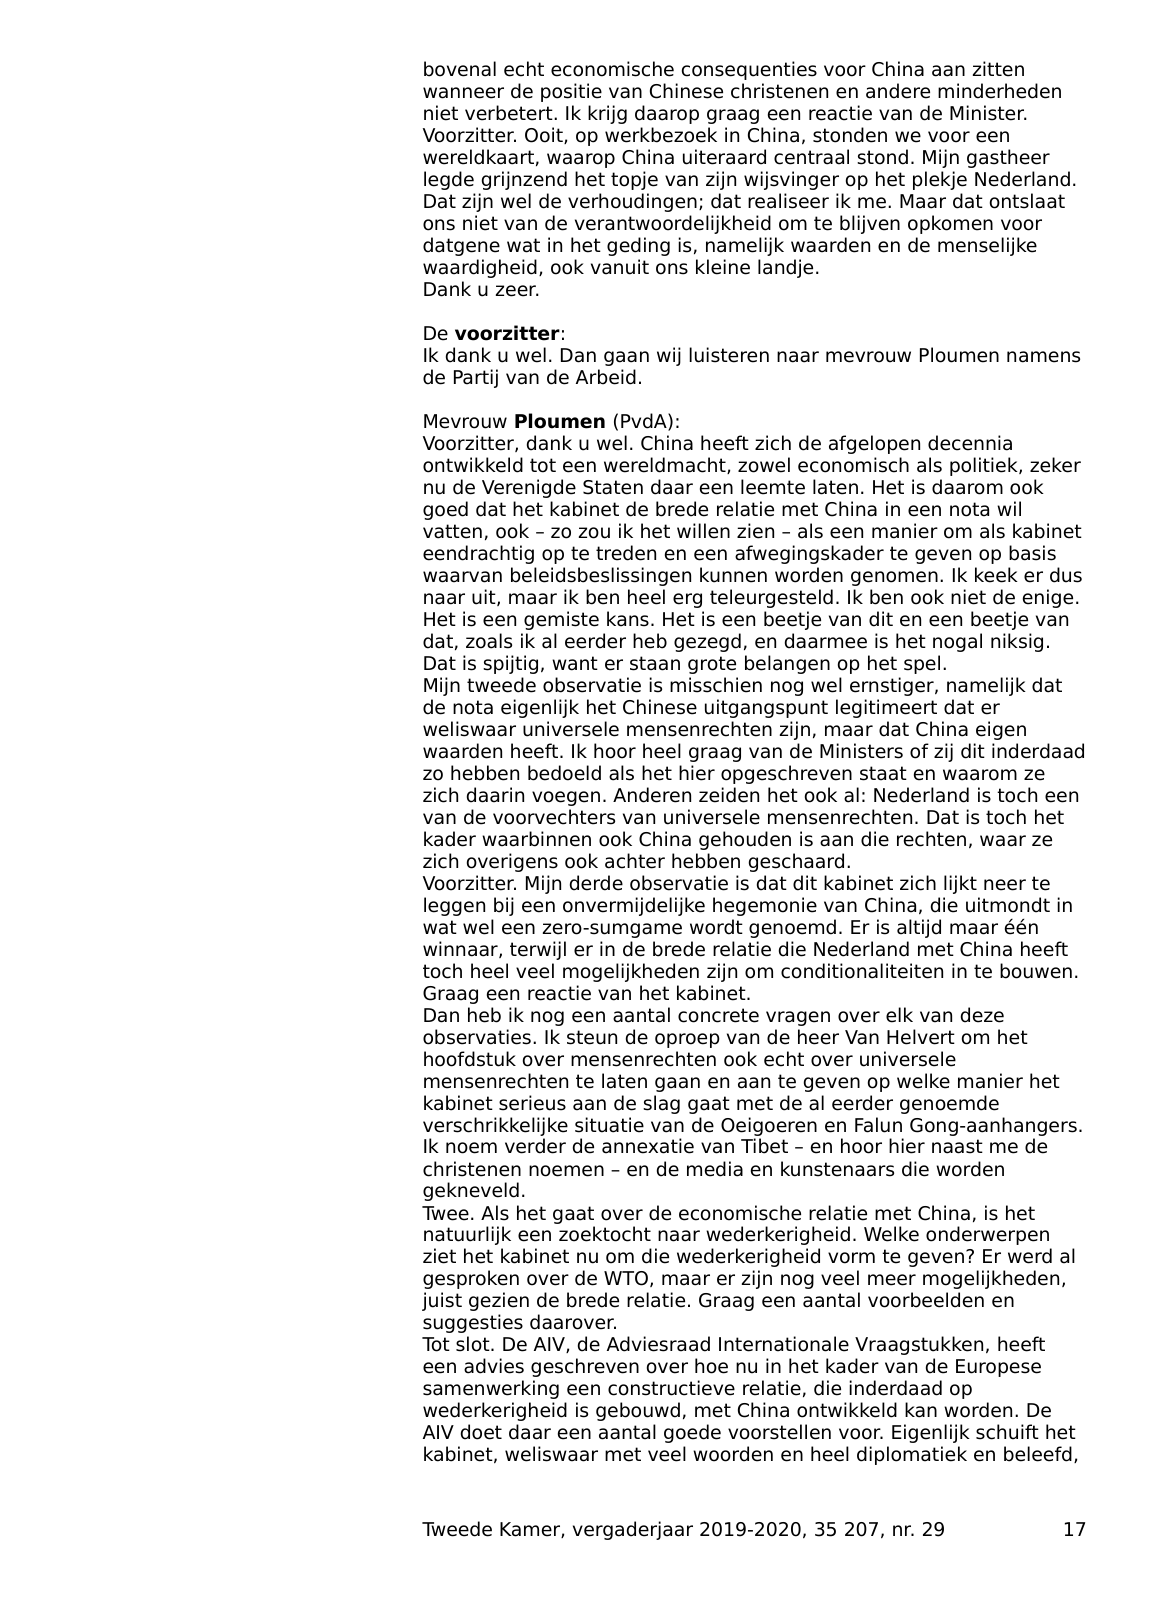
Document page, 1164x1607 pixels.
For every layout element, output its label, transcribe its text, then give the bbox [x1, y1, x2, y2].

text Mijn tweede observatie is misschien nog wel ernstiger, namelijk dat de nota eigenlijk het Chinese uitgangspunt legitimeert dat er weliswaar universele mensenrechten zijn, maar dat China eigen waarden heeft. Ik hoor heel graag van de Ministers of zij dit inderdaad zo hebben bedoeld als het hier opgeschreven staat en waarom ze zich daarin voegen. Anderen zeiden het ook al: Nederland is toch een van de voorvechters van universele mensenrechten. Dat is toch het kader waarbinnen ook China gehouden is aan die rechten, waar ze zich overigens ook achter hebben geschaard. [422, 675, 1087, 873]
text Twee. Als het gaat over de economische relatie met China, is het natuurlijk een zoektocht naar wederkerigheid. Welke onderwerpen ziet het kabinet nu om die wederkerigheid vorm te geven? Er werd al gesproken over de WTO, maar er zijn nog veel meer mogelijkheden, juist gezien de brede relatie. Graag een aantal voorbeelden en suggesties daarover. [422, 1202, 1087, 1334]
text Voorzitter. Mijn derde observatie is dat dit kabinet zich lijkt neer te leggen bij een onvermijdelijke hegemonie van China, die uitmondt in wat wel een zero-sumgame wordt genoemd. Er is altijd maar één winnaar, terwijl er in de brede relatie die Nederland met China heeft toch heel veel mogelijkheden zijn om conditionaliteiten in te bouwen. Graag een reactie van het kabinet. [422, 873, 1087, 1004]
text Tot slot. De AIV, de Adviesraad Internationale Vraagstukken, heeft een advies geschreven over hoe nu in het kader van de Europese samenwerking een constructieve relatie, die inderdaad op wederkerigheid is gebouwd, met China ontwikkeld kan worden. De AIV doet daar een aantal goede voorstellen voor. Eigenlijk schuift het kabinet, weliswaar met veel woorden en heel diplomatiek en beleefd, [422, 1334, 1087, 1466]
text Voorzitter, dank u wel. China heeft zich de afgelopen decennia ontwikkeld tot een wereldmacht, zowel economisch als politiek, zeker nu de Verenigde Staten daar een leemte laten. Het is daarom ook goed dat het kabinet de brede relatie met China in een nota wil vatten, ook – zo zou ik het willen zien – als een manier om als kabinet eendrachtig op te treden en een afwegingskader te geven op basis waarvan beleidsbeslissingen kunnen worden genomen. Ik keek er dus naar uit, maar ik ben heel erg teleurgesteld. Ik ben ook niet de enige. Het is een gemiste kans. Het is een beetje van dit en een beetje van dat, zoals ik al eerder heb gezegd, en daarmee is het nogal niksig. Dat is spijtig, want er staan grote belangen op het spel. [422, 433, 1087, 675]
text Dank u zeer. [422, 279, 1087, 301]
text De voorzitter: [422, 323, 1087, 345]
text Ik dank u wel. Dan gaan wij luisteren naar mevrouw Ploumen namens de Partij van de Arbeid. [422, 345, 1087, 389]
text Mevrouw Ploumen (PvdA): [422, 411, 1087, 433]
text Voorzitter. Ooit, op werkbezoek in China, stonden we voor een wereldkaart, waarop China uiteraard centraal stond. Mijn gastheer legde grijnzend het topje van zijn wijsvinger op het plekje Nederland. Dat zijn wel de verhoudingen; dat realiseer ik me. Maar dat ontslaat ons niet van de verantwoordelijkheid om te blijven opkomen voor datgene wat in het geding is, namelijk waarden en de menselijke waardigheid, ook vanuit ons kleine landje. [422, 125, 1087, 279]
text bovenal echt economische consequenties voor China aan zitten wanneer de positie van Chinese christenen en andere minderheden niet verbetert. Ik krijg daarop graag een reactie van de Minister. [422, 59, 1087, 125]
text Dan heb ik nog een aantal concrete vragen over elk van deze observaties. Ik steun de oproep van de heer Van Helvert om het hoofdstuk over mensenrechten ook echt over universele mensenrechten te laten gaan en aan te geven op welke manier het kabinet serieus aan de slag gaat met de al eerder genoemde verschrikkelijke situatie van de Oeigoeren en Falun Gong-aanhangers. Ik noem verder de annexatie van Tibet – en hoor hier naast me de christenen noemen – en de media en kunstenaars die worden gekneveld. [422, 1004, 1087, 1202]
